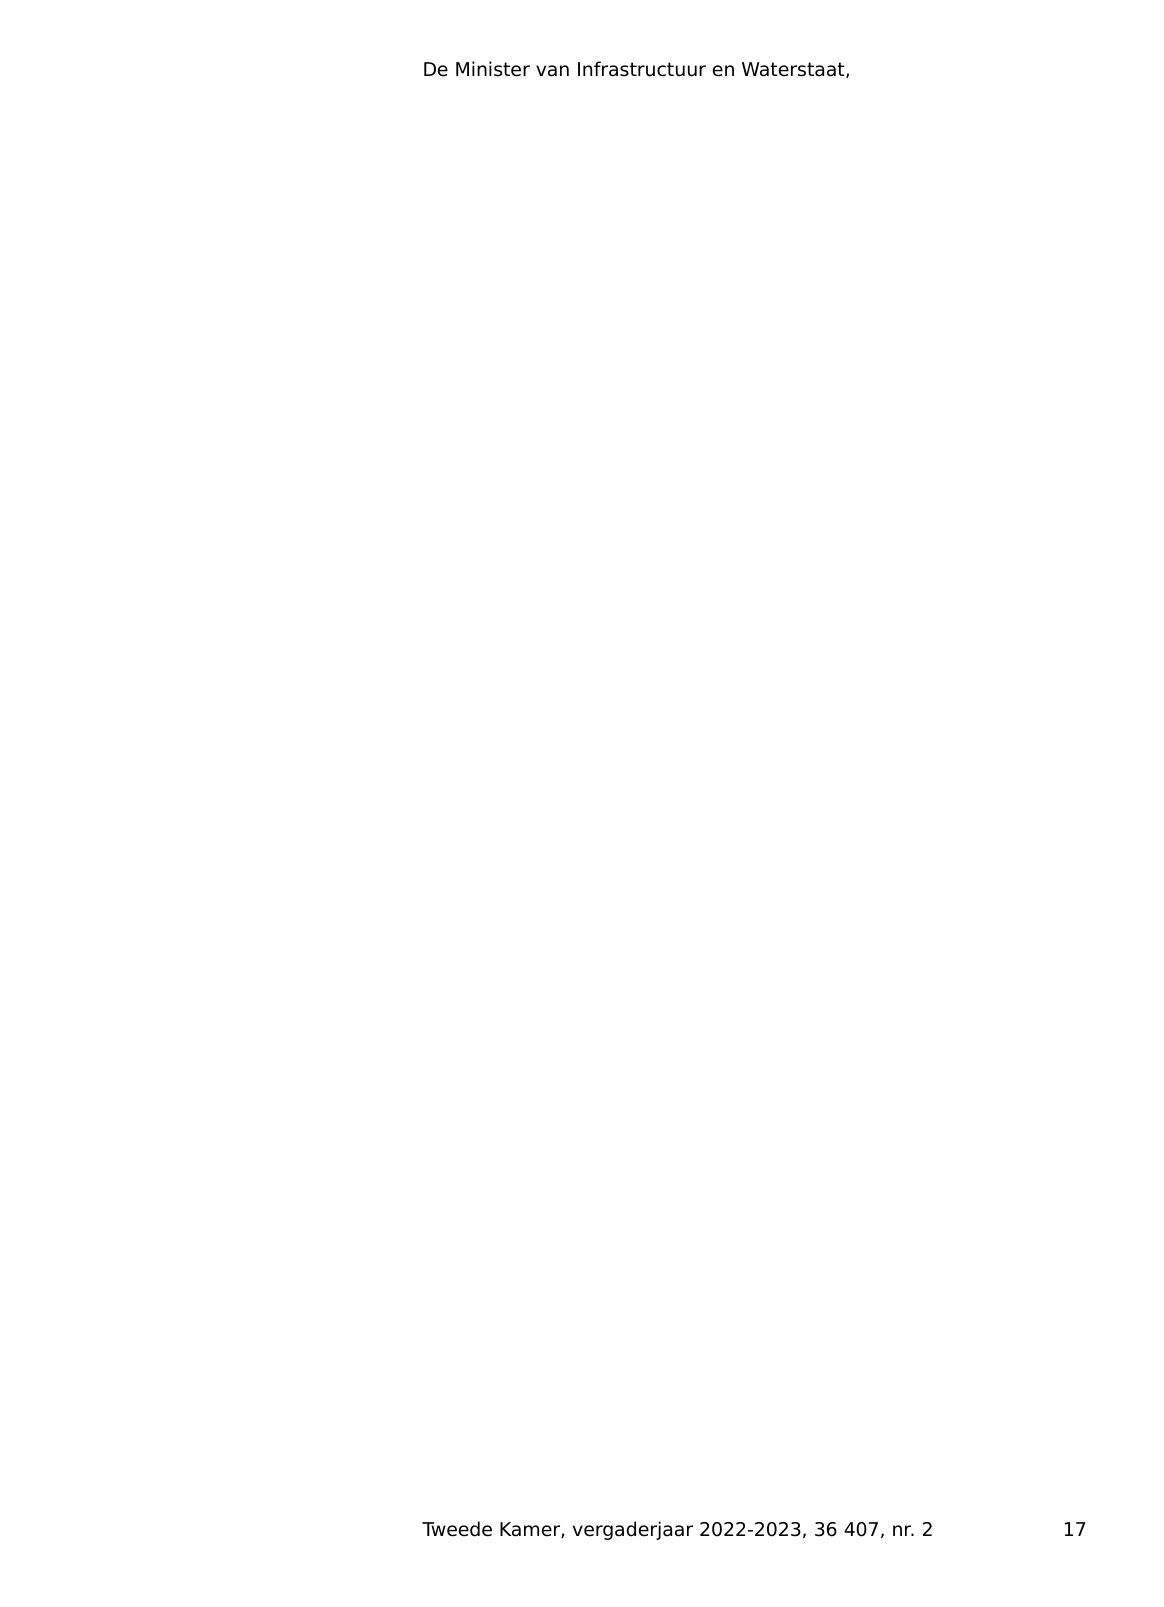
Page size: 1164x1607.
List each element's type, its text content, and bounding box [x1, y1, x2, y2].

text De Minister van Infrastructuur en Waterstaat, [422, 59, 1087, 81]
